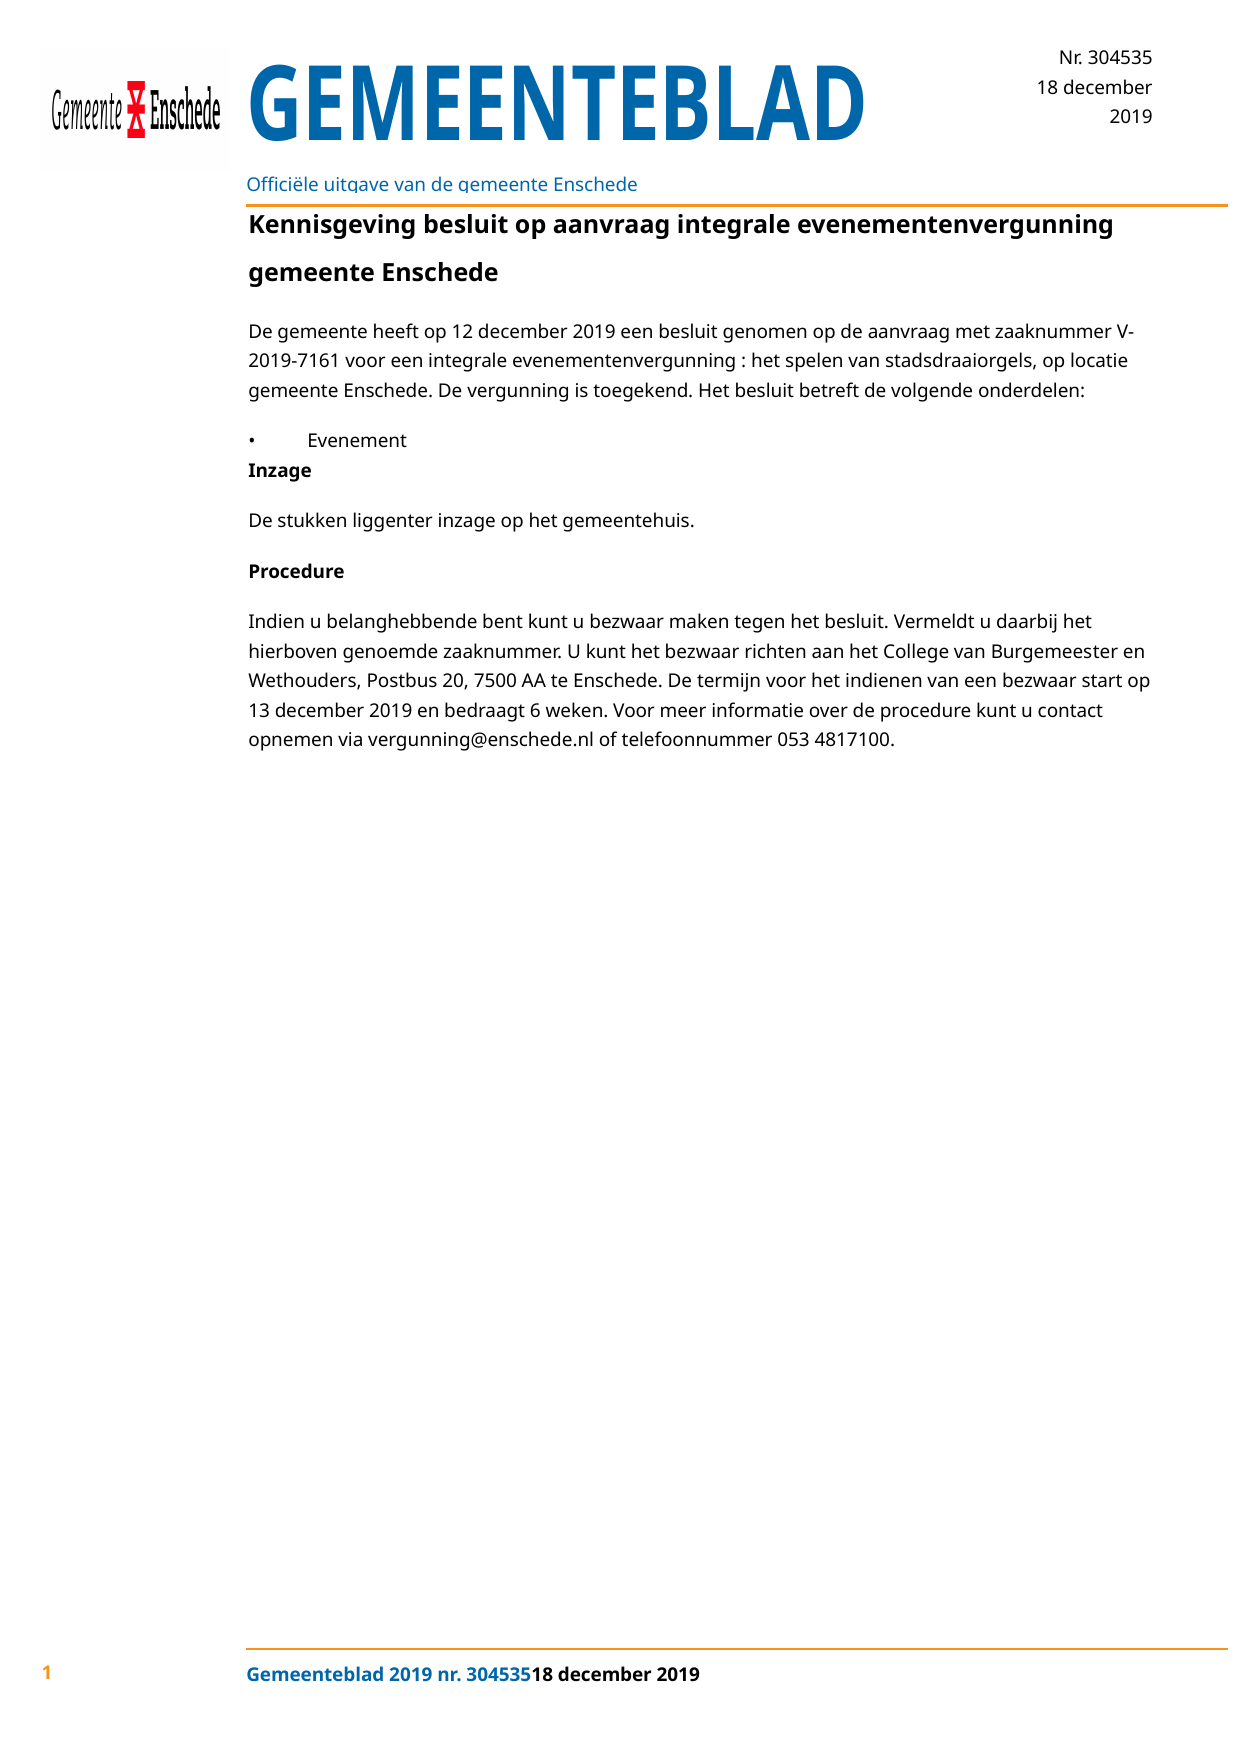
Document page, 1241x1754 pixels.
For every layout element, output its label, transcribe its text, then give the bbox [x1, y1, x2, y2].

list Evenement [248, 427, 1152, 453]
text Procedure [248, 558, 1152, 584]
text Indien u belanghebbende bent kunt u bezwaar maken tegen het besluit. Vermeldt u daarbij het hierboven genoemde zaaknummer. U kunt het bezwaar richten aan het College van Burgemees­ter en Wethouders, Postbus 20, 7500 AA te Enschede. De termijn voor het indienen van een bezwaar start op 13 december 2019 en bedraagt 6 weken. Voor meer informatie over de procedure kunt u contact opnemen via vergunning@enschede.nl of telefoonnummer 053 4817100. [248, 608, 1152, 752]
text De gemeente heeft op 12 december 2019 een besluit genomen op de aanvraag met zaaknummer V-2019-7161 voor een integrale evenementenvergunning : het spelen van stadsdraaiorgels, op locatie gemeente Enschede. De vergunning is toegekend. Het besluit betreft de volgende onderdelen: [248, 318, 1152, 403]
text Kennisgeving besluit op aanvraag integrale evenementenvergunning gemeente Enschede [248, 207, 1152, 288]
picture [41, 47, 231, 172]
text De stukken liggenter inzage op het gemeentehuis. [248, 507, 1152, 533]
text Inzage [248, 457, 1152, 483]
